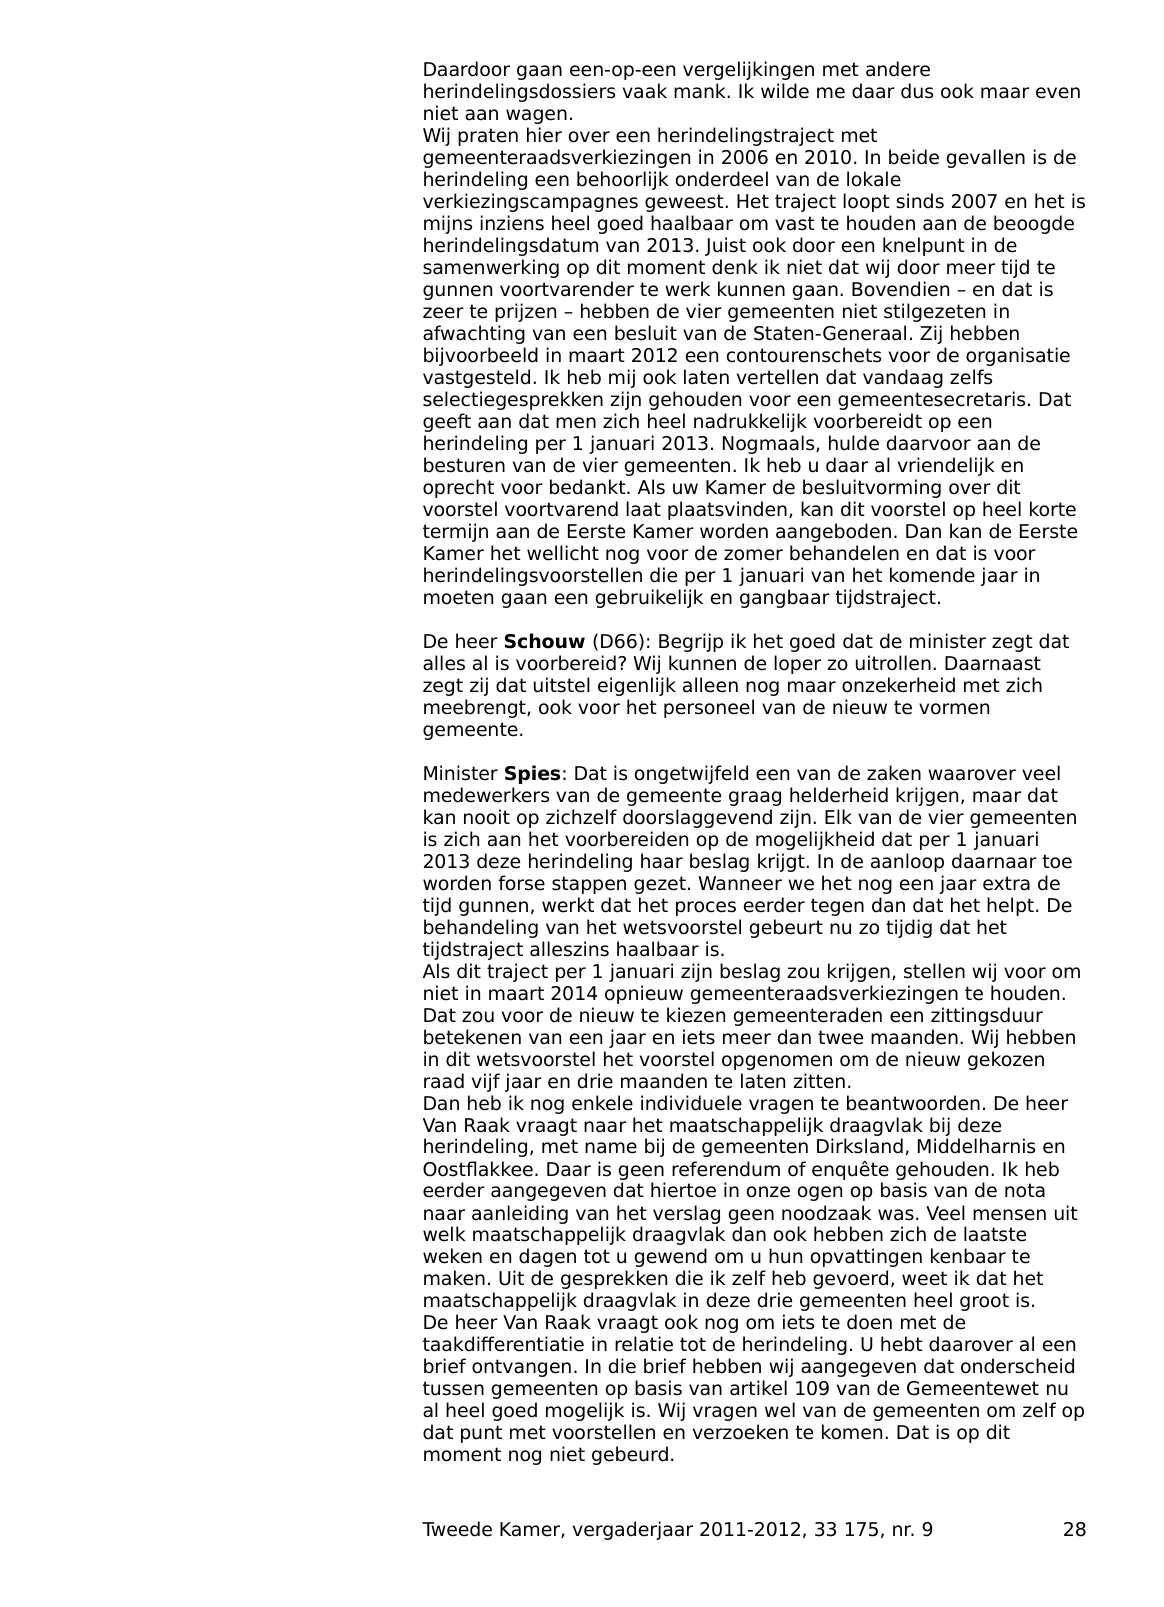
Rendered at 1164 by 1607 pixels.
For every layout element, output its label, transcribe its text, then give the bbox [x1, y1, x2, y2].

text De heer Schouw (D66): Begrijp ik het goed dat de minister zegt dat alles al is voorbereid? Wij kunnen de loper zo uitrollen. Daarnaast zegt zij dat uitstel eigenlijk alleen nog maar onzekerheid met zich meebrengt, ook voor het personeel van de nieuw te vormen gemeente. [422, 631, 1087, 741]
text Dan heb ik nog enkele individuele vragen te beantwoorden. De heer Van Raak vraagt naar het maatschappelijk draagvlak bij deze herindeling, met name bij de gemeenten Dirksland, Middelharnis en Oostflakkee. Daar is geen referendum of enquête gehouden. Ik heb eerder aangegeven dat hiertoe in onze ogen op basis van de nota naar aanleiding van het verslag geen noodzaak was. Veel mensen uit welk maatschappelijk draagvlak dan ook hebben zich de laatste weken en dagen tot u gewend om u hun opvattingen kenbaar te maken. Uit de gesprekken die ik zelf heb gevoerd, weet ik dat het maatschappelijk draagvlak in deze drie gemeenten heel groot is. [422, 1092, 1087, 1312]
text Wij praten hier over een herindelingstraject met gemeenteraadsverkiezingen in 2006 en 2010. In beide gevallen is de herindeling een behoorlijk onderdeel van de lokale verkiezingscampagnes geweest. Het traject loopt sinds 2007 en het is mijns inziens heel goed haalbaar om vast te houden aan de beoogde herindelingsdatum van 2013. Juist ook door een knelpunt in de samenwerking op dit moment denk ik niet dat wij door meer tijd te gunnen voortvarender te werk kunnen gaan. Bovendien – en dat is zeer te prijzen – hebben de vier gemeenten niet stilgezeten in afwachting van een besluit van de Staten-Generaal. Zij hebben bijvoorbeeld in maart 2012 een contourenschets voor de organisatie vastgesteld. Ik heb mij ook laten vertellen dat vandaag zelfs selectiegesprekken zijn gehouden voor een gemeentesecretaris. Dat geeft aan dat men zich heel nadrukkelijk voorbereidt op een herindeling per 1 januari 2013. Nogmaals, hulde daarvoor aan de besturen van de vier gemeenten. Ik heb u daar al vriendelijk en oprecht voor bedankt. Als uw Kamer de besluitvorming over dit voorstel voortvarend laat plaatsvinden, kan dit voorstel op heel korte termijn aan de Eerste Kamer worden aangeboden. Dan kan de Eerste Kamer het wellicht nog voor de zomer behandelen en dat is voor herindelingsvoorstellen die per 1 januari van het komende jaar in moeten gaan een gebruikelijk en gangbaar tijdstraject. [422, 125, 1087, 608]
text Als dit traject per 1 januari zijn beslag zou krijgen, stellen wij voor om niet in maart 2014 opnieuw gemeenteraadsverkiezingen te houden. Dat zou voor de nieuw te kiezen gemeenteraden een zittingsduur betekenen van een jaar en iets meer dan twee maanden. Wij hebben in dit wetsvoorstel het voorstel opgenomen om de nieuw gekozen raad vijf jaar en drie maanden te laten zitten. [422, 961, 1087, 1092]
text Daardoor gaan een-op-een vergelijkingen met andere herindelingsdossiers vaak mank. Ik wilde me daar dus ook maar even niet aan wagen. [422, 59, 1087, 125]
text Minister Spies: Dat is ongetwijfeld een van de zaken waarover veel medewerkers van de gemeente graag helderheid krijgen, maar dat kan nooit op zichzelf doorslaggevend zijn. Elk van de vier gemeenten is zich aan het voorbereiden op de mogelijkheid dat per 1 januari 2013 deze herindeling haar beslag krijgt. In de aanloop daarnaar toe worden forse stappen gezet. Wanneer we het nog een jaar extra de tijd gunnen, werkt dat het proces eerder tegen dan dat het helpt. De behandeling van het wetsvoorstel gebeurt nu zo tijdig dat het tijdstraject alleszins haalbaar is. [422, 763, 1087, 961]
text De heer Van Raak vraagt ook nog om iets te doen met de taakdifferentiatie in relatie tot de herindeling. U hebt daarover al een brief ontvangen. In die brief hebben wij aangegeven dat onderscheid tussen gemeenten op basis van artikel 109 van de Gemeentewet nu al heel goed mogelijk is. Wij vragen wel van de gemeenten om zelf op dat punt met voorstellen en verzoeken te komen. Dat is op dit moment nog niet gebeurd. [422, 1312, 1087, 1466]
